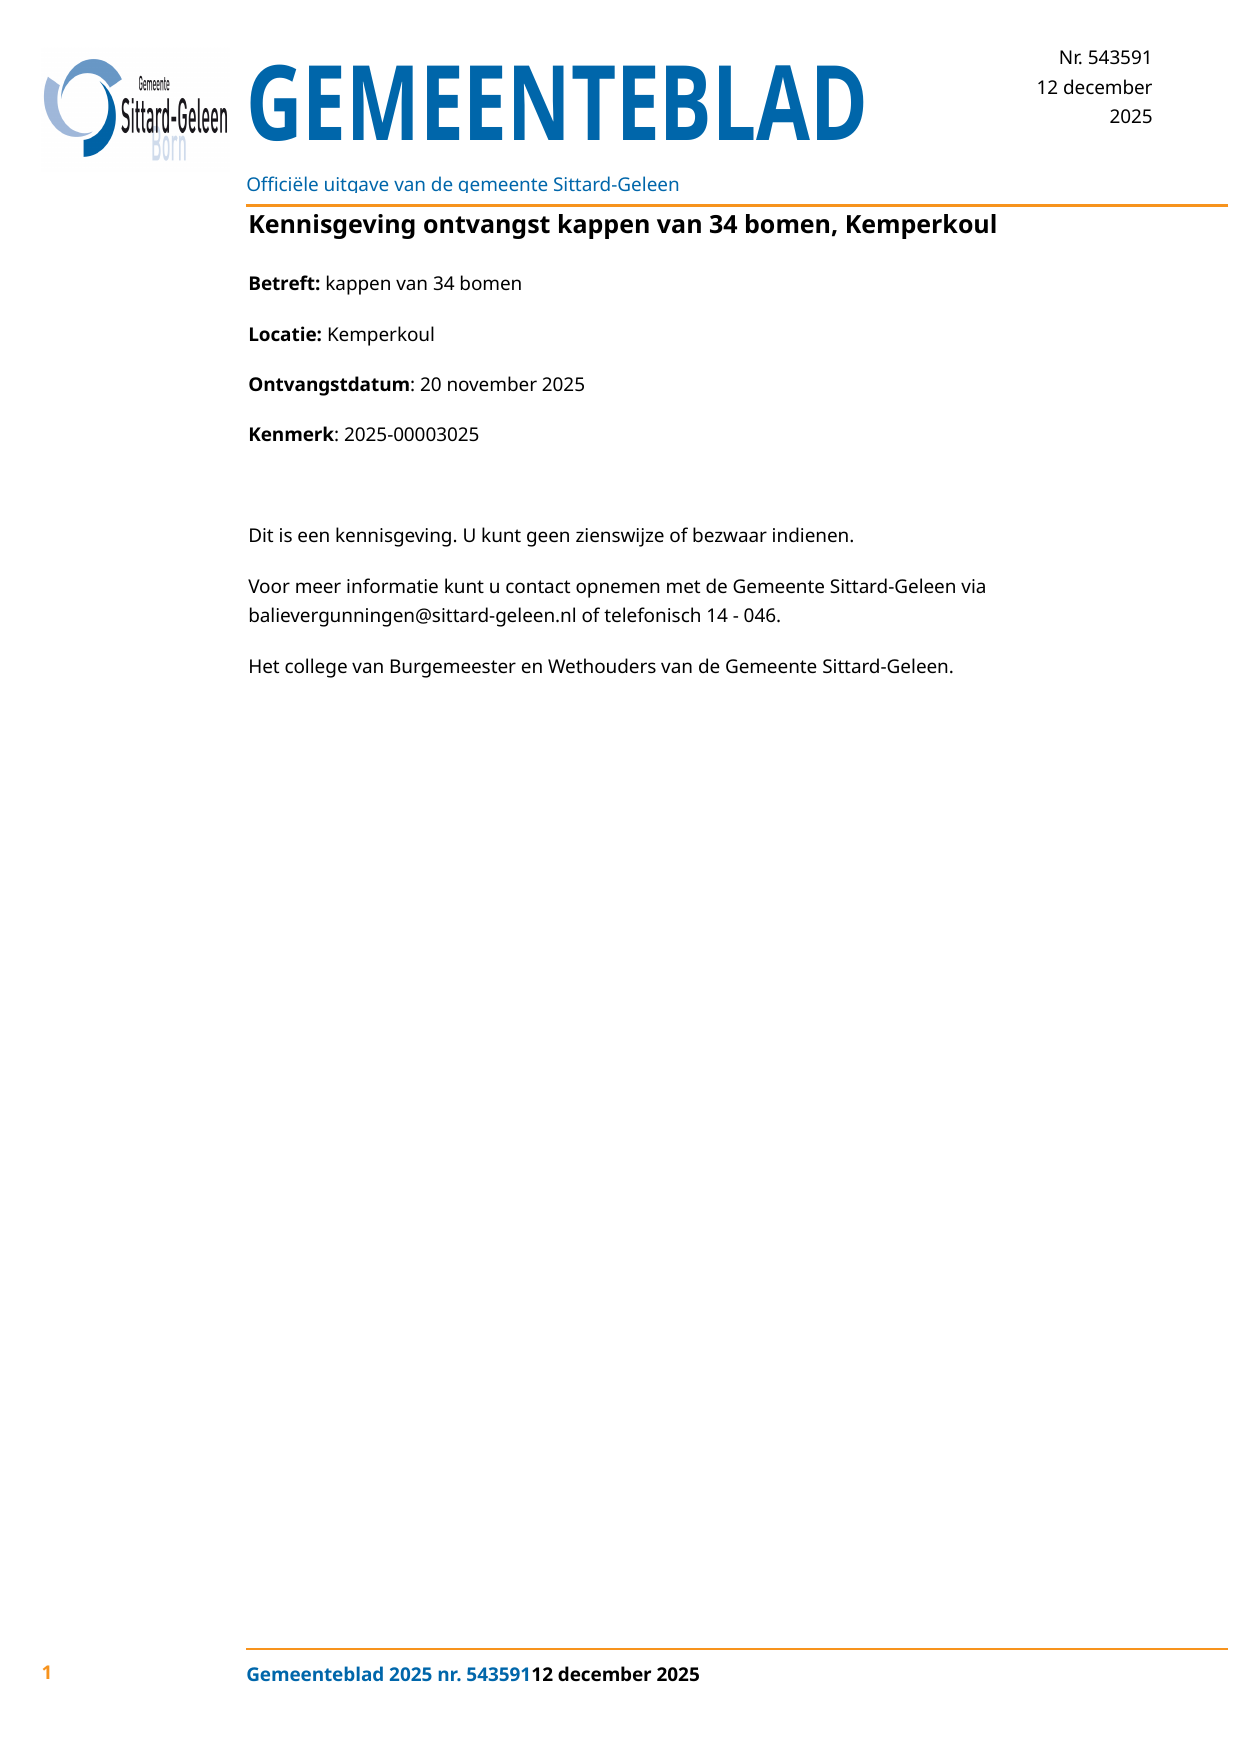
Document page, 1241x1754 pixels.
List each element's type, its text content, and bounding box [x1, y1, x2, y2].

text Voor meer informatie kunt u contact opnemen met de Gemeente Sittard-Geleen via balievergunningen@sittard-geleen.nl of telefonisch 14 - 046. [248, 573, 1152, 628]
text Betreft: kappen van 34 bomen [248, 270, 1152, 296]
text Kennisgeving ontvangst kappen van 34 bomen, Kemperkoul [248, 207, 1152, 241]
picture [41, 47, 231, 172]
text Ontvangstdatum: 20 november 2025 [248, 371, 1152, 397]
text Locatie: Kemperkoul [248, 321, 1152, 346]
text Dit is een kennisgeving. U kunt geen zienswijze of bezwaar indienen. [248, 522, 1152, 548]
text Het college van Burgemeester en Wethouders van de Gemeente Sittard-Geleen. [248, 653, 1152, 678]
text Kenmerk: 2025-00003025 [248, 422, 1152, 447]
